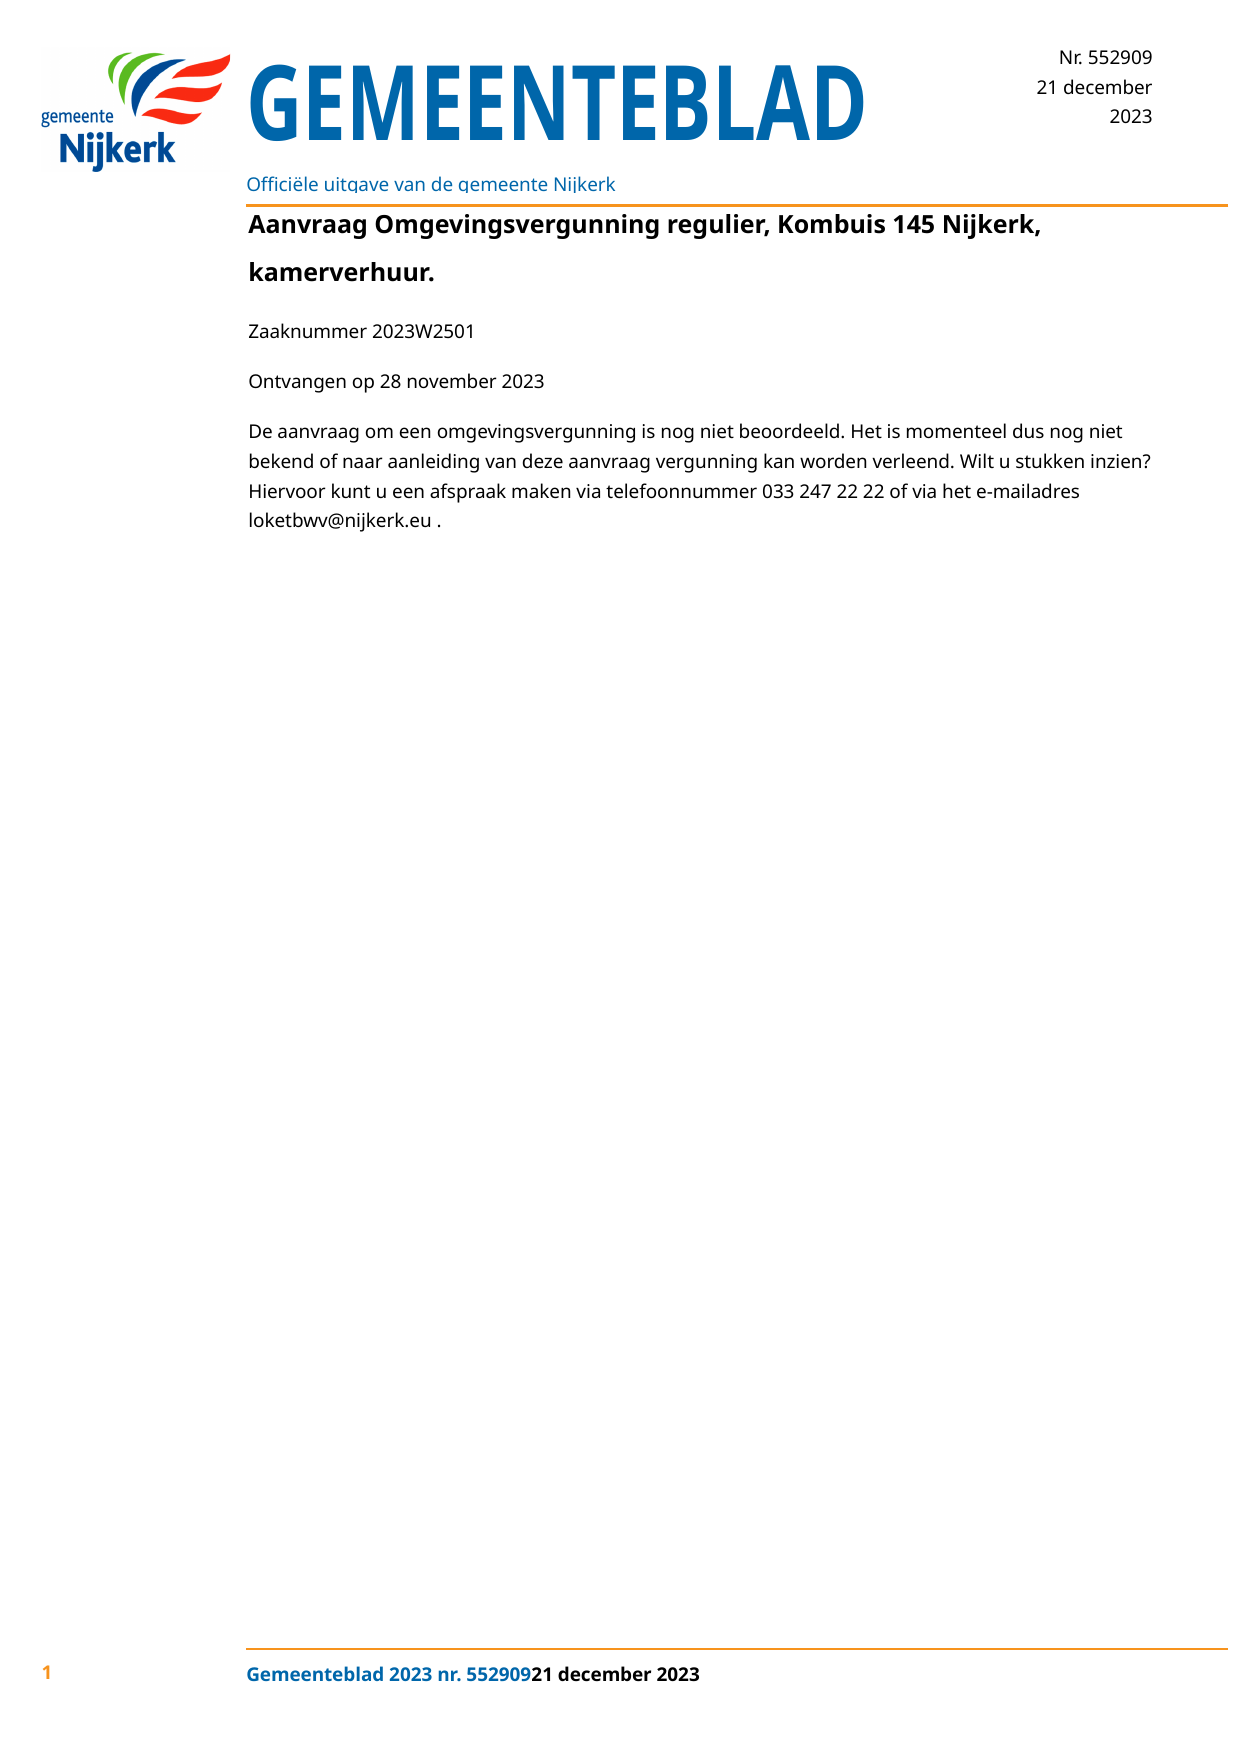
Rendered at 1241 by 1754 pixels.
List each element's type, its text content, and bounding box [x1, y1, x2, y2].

text Ontvangen op 28 november 2023 [248, 368, 1152, 394]
text Zaaknummer 2023W2501 [248, 318, 1152, 344]
picture [41, 47, 231, 172]
text De aanvraag om een omgevingsvergunning is nog niet beoordeeld. Het is momenteel dus nog niet bekend of naar aanleiding van deze aanvraag vergunning kan worden verleend. Wilt u stukken inzien? Hiervoor kunt u een afspraak maken via telefoonnummer 033 247 22 22 of via het e-mailadres loketbwv@nijkerk.eu . [248, 419, 1152, 533]
text Aanvraag Omgevingsvergunning regulier, Kombuis 145 Nijkerk, kamerverhuur. [248, 207, 1152, 288]
